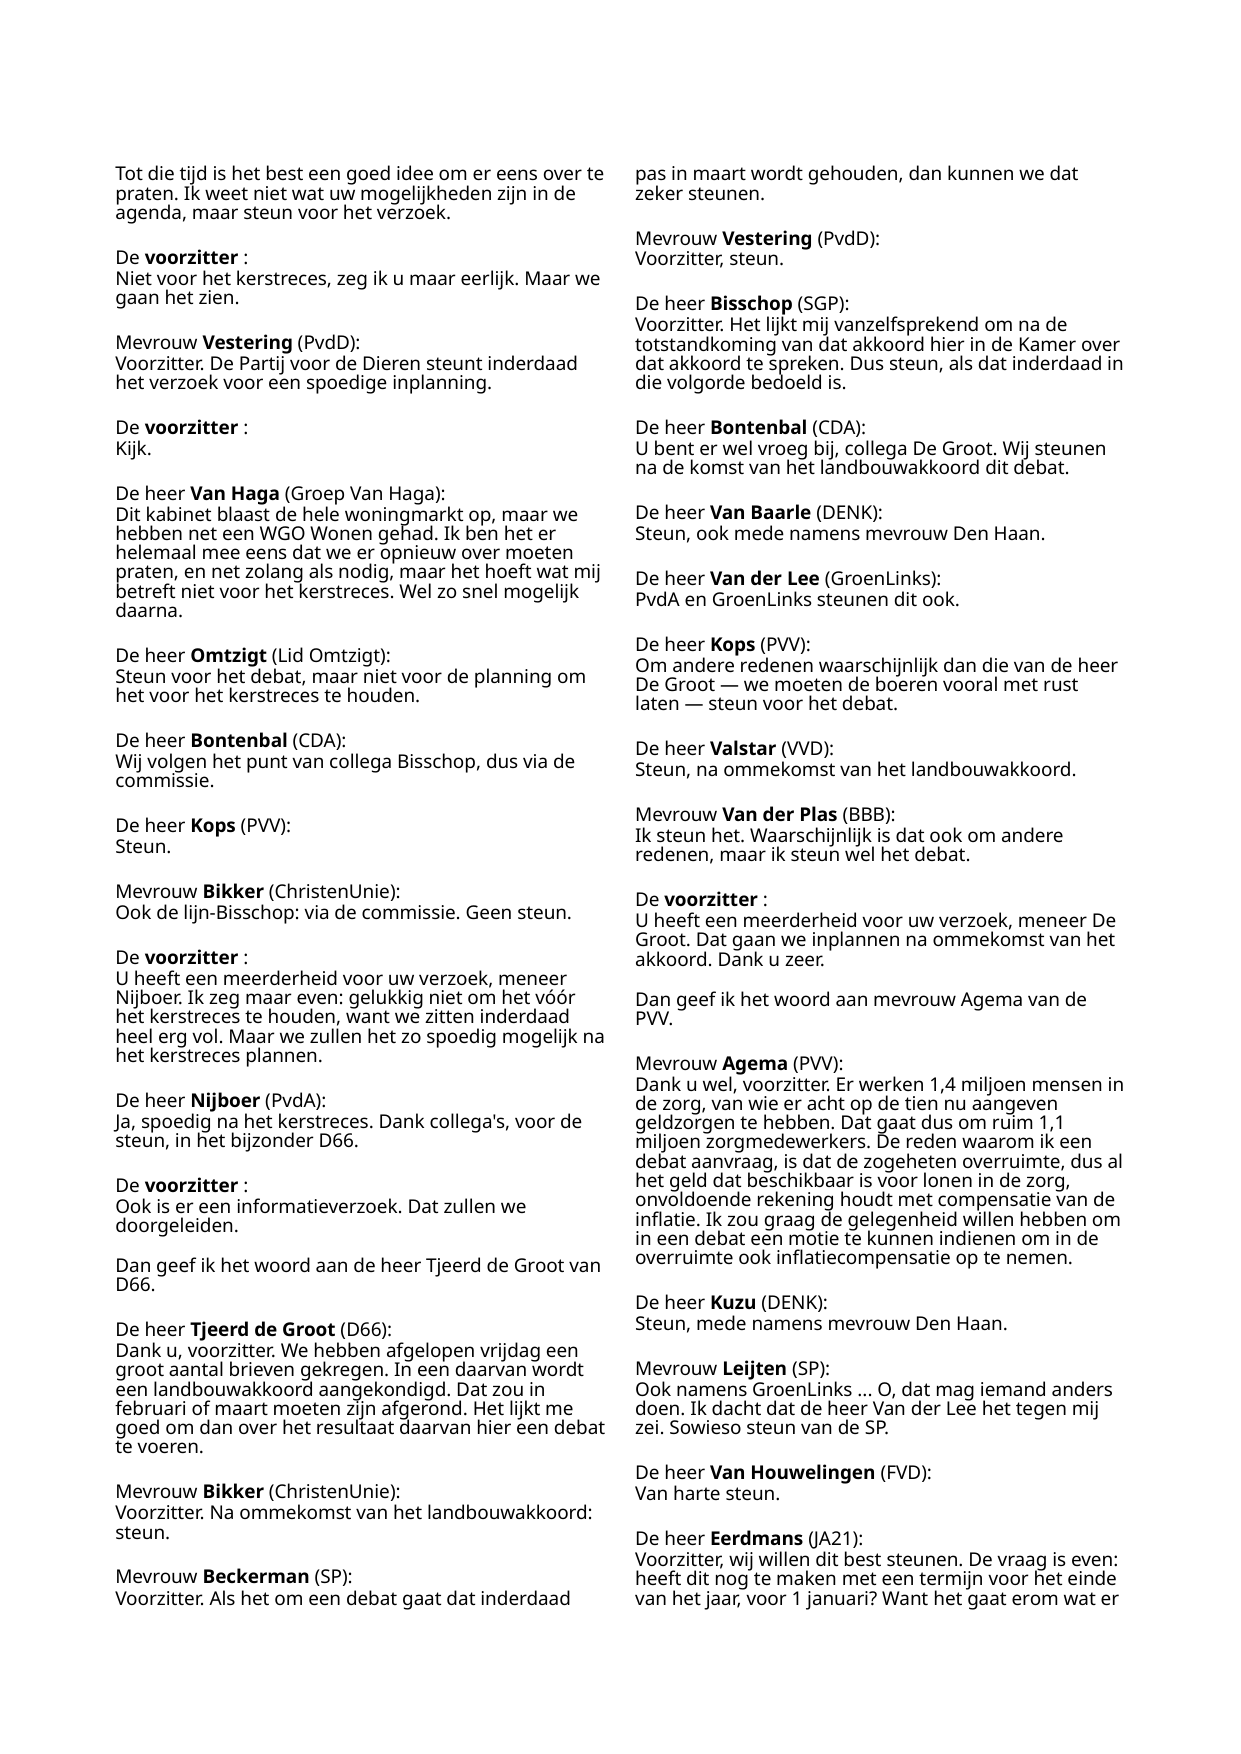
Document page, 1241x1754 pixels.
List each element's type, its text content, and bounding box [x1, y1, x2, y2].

text Steun. [115, 838, 605, 857]
text Dank u, voorzitter. We hebben afgelopen vrijdag een groot aantal brieven gekregen. In een daarvan wordt een landbouwakkoord aangekondigd. Dat zou in februari of maart moeten zijn afgerond. Het lijkt me goed om dan over het resultaat daarvan hier een debat te voeren. [115, 1342, 605, 1458]
text Dan geef ik het woord aan mevrouw Agema van de PVV. [635, 991, 1125, 1029]
text Mevrouw Vestering (PvdD): [115, 329, 605, 355]
text De heer Van Baarle (DENK): [635, 499, 1125, 525]
text Dank u wel, voorzitter. Er werken 1,4 miljoen mensen in de zorg, van wie er acht op de tien nu aangeven geldzorgen te hebben. Dat gaat dus om ruim 1,1 miljoen zorgmedewerkers. De reden waarom ik een debat aanvraag, is dat de zogeheten overruimte, dus al het geld dat beschikbaar is voor lonen in de zorg, onvoldoende rekening houdt met compensatie van de inflatie. Ik zou graag de gelegenheid willen hebben om in een debat een motie te kunnen indienen om in de overruimte ook inflatiecompensatie op te nemen. [635, 1076, 1125, 1268]
text Mevrouw Beckerman (SP): [115, 1564, 605, 1589]
text Ik steun het. Waarschijnlijk is dat ook om andere redenen, maar ik steun wel het debat. [635, 827, 1125, 865]
text Steun, ook mede namens mevrouw Den Haan. [635, 525, 1125, 544]
text De voorzitter : [635, 886, 1125, 912]
text De voorzitter : [115, 414, 605, 440]
text Steun voor het debat, maar niet voor de planning om het voor het kerstreces te houden. [115, 668, 605, 706]
text Mevrouw Bikker (ChristenUnie): [115, 1479, 605, 1504]
text Mevrouw Van der Plas (BBB): [635, 801, 1125, 827]
text De heer Van der Lee (GroenLinks): [635, 565, 1125, 591]
text De voorzitter : [115, 1172, 605, 1198]
text Voorzitter, steun. [635, 250, 1125, 270]
text De heer Nijboer (PvdA): [115, 1087, 605, 1113]
text Van harte steun. [635, 1485, 1125, 1504]
text pas in maart wordt gehouden, dan kunnen we dat zeker steunen. [635, 165, 1125, 204]
text Voorzitter. Als het om een debat gaat dat inderdaad [115, 1589, 605, 1609]
text De heer Tjeerd de Groot (D66): [115, 1316, 605, 1342]
text Kijk. [115, 440, 605, 459]
text Ook is er een informatieverzoek. Dat zullen we doorgeleiden. [115, 1198, 605, 1236]
text Mevrouw Agema (PVV): [635, 1050, 1125, 1076]
text Mevrouw Bikker (ChristenUnie): [115, 878, 605, 904]
text De heer Bontenbal (CDA): [635, 414, 1125, 440]
text Ja, spoedig na het kerstreces. Dank collega's, voor de steun, in het bijzonder D66. [115, 1113, 605, 1151]
text De heer Eerdmans (JA21): [635, 1525, 1125, 1551]
text Wij volgen het punt van collega Bisschop, dus via de commissie. [115, 753, 605, 792]
text Om andere redenen waarschijnlijk dan die van de heer De Groot — we moeten de boeren vooral met rust laten — steun voor het debat. [635, 657, 1125, 714]
text Steun, na ommekomst van het landbouwakkoord. [635, 761, 1125, 780]
text Voorzitter. Het lijkt mij vanzelfsprekend om na de totstandkoming van dat akkoord hier in de Kamer over dat akkoord te spreken. Dus steun, als dat inderdaad in die volgorde bedoeld is. [635, 316, 1125, 393]
text Voorzitter, wij willen dit best steunen. De vraag is even: heeft dit nog te maken met een termijn voor het einde van het jaar, voor 1 januari? Want het gaat erom wat er [635, 1551, 1125, 1609]
text De voorzitter : [115, 944, 605, 970]
text U heeft een meerderheid voor uw verzoek, meneer Nijboer. Ik zeg maar even: gelukkig niet om het vóór het kerstreces te houden, want we zitten inderdaad heel erg vol. Maar we zullen het zo spoedig mogelijk na het kerstreces plannen. [115, 970, 605, 1066]
text Mevrouw Vestering (PvdD): [635, 225, 1125, 250]
text Ook de lijn-Bisschop: via de commissie. Geen steun. [115, 904, 605, 923]
text Dan geef ik het woord aan de heer Tjeerd de Groot van D66. [115, 1257, 605, 1296]
text De heer Bisschop (SGP): [635, 291, 1125, 316]
text De heer Kops (PVV): [635, 631, 1125, 657]
text De heer Omtzigt (Lid Omtzigt): [115, 642, 605, 668]
text Niet voor het kerstreces, zeg ik u maar eerlijk. Maar we gaan het zien. [115, 270, 605, 308]
text PvdA en GroenLinks steunen dit ook. [635, 591, 1125, 610]
text Voorzitter. Na ommekomst van het landbouwakkoord: steun. [115, 1504, 605, 1543]
text Voorzitter. De Partij voor de Dieren steunt inderdaad het verzoek voor een spoedige inplanning. [115, 355, 605, 393]
text Tot die tijd is het best een goed idee om er eens over te praten. Ik weet niet wat uw mogelijkheden zijn in de agenda, maar steun voor het verzoek. [115, 165, 605, 223]
text De heer Bontenbal (CDA): [115, 727, 605, 753]
text De voorzitter : [115, 244, 605, 270]
text U bent er wel vroeg bij, collega De Groot. Wij steunen na de komst van het landbouwakkoord dit debat. [635, 440, 1125, 478]
text Steun, mede namens mevrouw Den Haan. [635, 1315, 1125, 1334]
text De heer Kops (PVV): [115, 812, 605, 838]
text De heer Van Houwelingen (FVD): [635, 1459, 1125, 1485]
text Dit kabinet blaast de hele woningmarkt op, maar we hebben net een WGO Wonen gehad. Ik ben het er helemaal mee eens dat we er opnieuw over moeten praten, en net zolang als nodig, maar het hoeft wat mij betreft niet voor het kerstreces. Wel zo snel mogelijk daarna. [115, 506, 605, 621]
text De heer Valstar (VVD): [635, 735, 1125, 761]
text U heeft een meerderheid voor uw verzoek, meneer De Groot. Dat gaan we inplannen na ommekomst van het akkoord. Dank u zeer. [635, 912, 1125, 970]
text De heer Kuzu (DENK): [635, 1289, 1125, 1315]
text Mevrouw Leijten (SP): [635, 1355, 1125, 1381]
text Ook namens GroenLinks ... O, dat mag iemand anders doen. Ik dacht dat de heer Van der Lee het tegen mij zei. Sowieso steun van de SP. [635, 1381, 1125, 1438]
text De heer Van Haga (Groep Van Haga): [115, 480, 605, 506]
